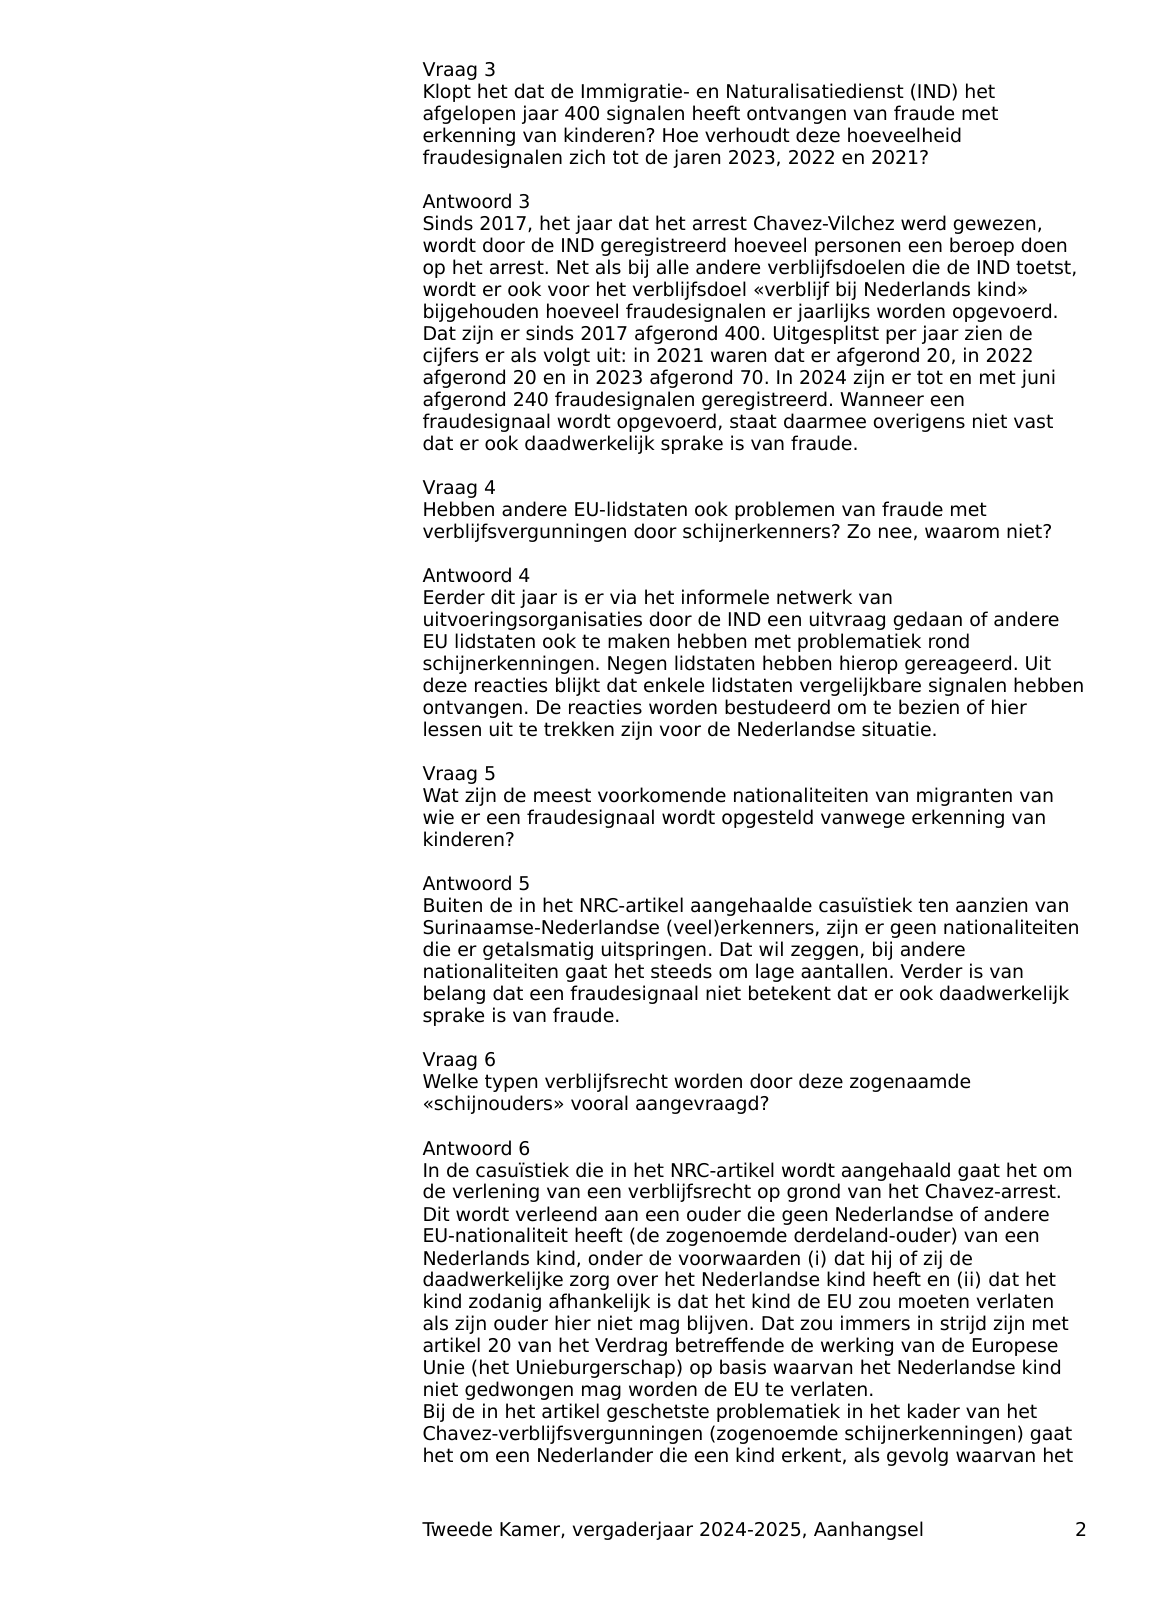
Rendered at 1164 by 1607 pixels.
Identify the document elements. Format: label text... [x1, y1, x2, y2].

text Wat zijn de meest voorkomende nationaliteiten van migranten van wie er een fraudesignaal wordt opgesteld vanwege erkenning van kinderen? [422, 785, 1087, 851]
text Eerder dit jaar is er via het informele netwerk van uitvoeringsorganisaties door de IND een uitvraag gedaan of andere EU lidstaten ook te maken hebben met problematiek rond schijnerkenningen. Negen lidstaten hebben hierop gereageerd. Uit deze reacties blijkt dat enkele lidstaten vergelijkbare signalen hebben ontvangen. De reacties worden bestudeerd om te bezien of hier lessen uit te trekken zijn voor de Nederlandse situatie. [422, 587, 1087, 741]
text Sinds 2017, het jaar dat het arrest Chavez-Vilchez werd gewezen, wordt door de IND geregistreerd hoeveel personen een beroep doen op het arrest. Net als bij alle andere verblijfsdoelen die de IND toetst, wordt er ook voor het verblijfsdoel «verblijf bij Nederlands kind» bijgehouden hoeveel fraudesignalen er jaarlijks worden opgevoerd. Dat zijn er sinds 2017 afgerond 400. Uitgesplitst per jaar zien de cijfers er als volgt uit: in 2021 waren dat er afgerond 20, in 2022 afgerond 20 en in 2023 afgerond 70. In 2024 zijn er tot en met juni afgerond 240 fraudesignalen geregistreerd. Wanneer een fraudesignaal wordt opgevoerd, staat daarmee overigens niet vast dat er ook daadwerkelijk sprake is van fraude. [422, 213, 1087, 455]
text Antwoord 4 [422, 565, 1087, 587]
text Antwoord 3 [422, 191, 1087, 213]
text Buiten de in het NRC-artikel aangehaalde casuïstiek ten aanzien van Surinaamse-Nederlandse (veel)erkenners, zijn er geen nationaliteiten die er getalsmatig uitspringen. Dat wil zeggen, bij andere nationaliteiten gaat het steeds om lage aantallen. Verder is van belang dat een fraudesignaal niet betekent dat er ook daadwerkelijk sprake is van fraude. [422, 895, 1087, 1027]
text Welke typen verblijfsrecht worden door deze zogenaamde «schijnouders» vooral aangevraagd? [422, 1071, 1087, 1115]
text Antwoord 6 [422, 1137, 1087, 1159]
text Hebben andere EU-lidstaten ook problemen van fraude met verblijfsvergunningen door schijnerkenners? Zo nee, waarom niet? [422, 499, 1087, 543]
text Bij de in het artikel geschetste problematiek in het kader van het Chavez-verblijfsvergunningen (zogenoemde schijnerkenningen) gaat het om een Nederlander die een kind erkent, als gevolg waarvan het [422, 1401, 1087, 1467]
text Vraag 5 [422, 763, 1087, 785]
text In de casuïstiek die in het NRC-artikel wordt aangehaald gaat het om de verlening van een verblijfsrecht op grond van het Chavez-arrest. Dit wordt verleend aan een ouder die geen Nederlandse of andere EU-nationaliteit heeft (de zogenoemde derdeland-ouder) van een Nederlands kind, onder de voorwaarden (i) dat hij of zij de daadwerkelijke zorg over het Nederlandse kind heeft en (ii) dat het kind zodanig afhankelijk is dat het kind de EU zou moeten verlaten als zijn ouder hier niet mag blijven. Dat zou immers in strijd zijn met artikel 20 van het Verdrag betreffende de werking van de Europese Unie (het Unieburgerschap) op basis waarvan het Nederlandse kind niet gedwongen mag worden de EU te verlaten. [422, 1159, 1087, 1401]
text Antwoord 5 [422, 873, 1087, 895]
text Vraag 4 [422, 477, 1087, 499]
text Vraag 3 [422, 59, 1087, 81]
text Klopt het dat de Immigratie- en Naturalisatiedienst (IND) het afgelopen jaar 400 signalen heeft ontvangen van fraude met erkenning van kinderen? Hoe verhoudt deze hoeveelheid fraudesignalen zich tot de jaren 2023, 2022 en 2021? [422, 81, 1087, 169]
text Vraag 6 [422, 1049, 1087, 1071]
